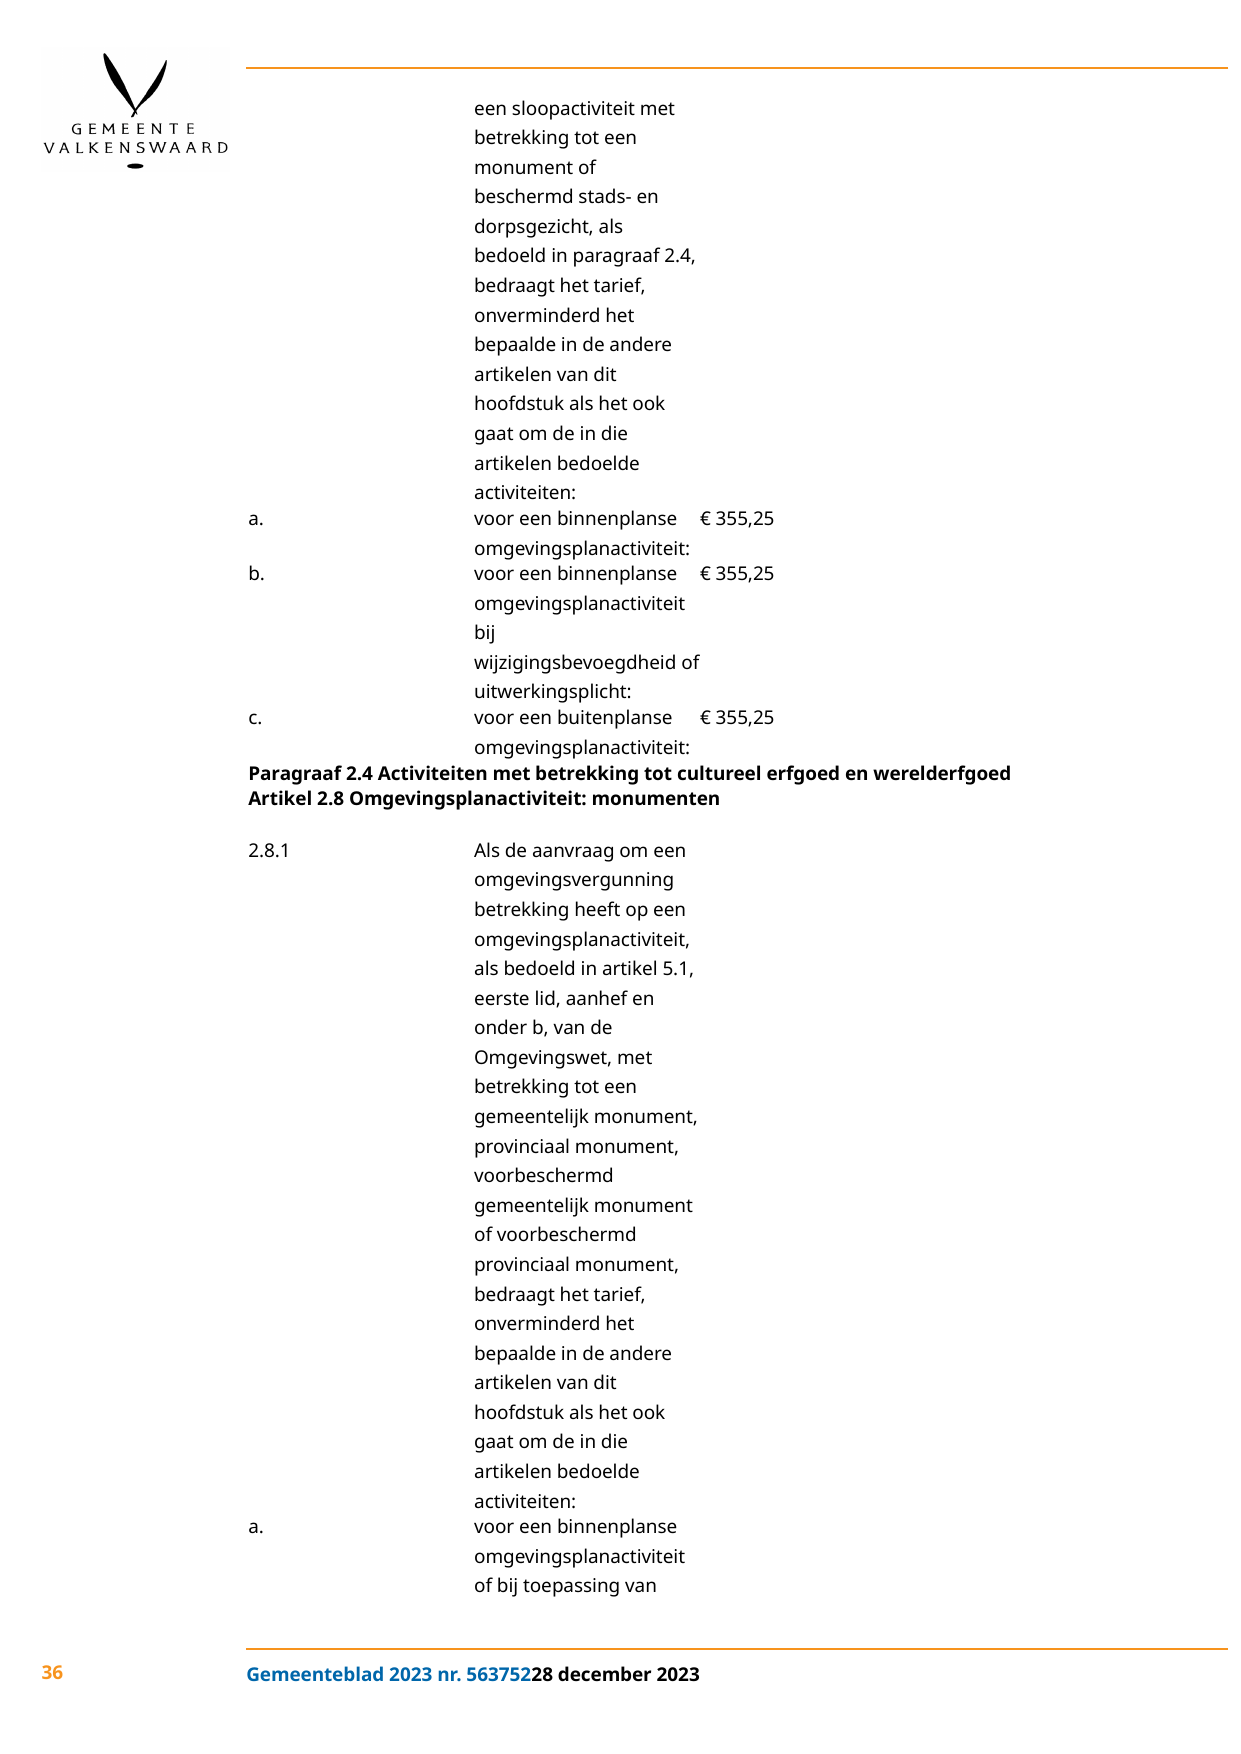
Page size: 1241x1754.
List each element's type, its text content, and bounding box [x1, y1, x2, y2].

table_cell voor een binnenplanse omgevingsplanactiviteit: [474, 505, 700, 560]
table_cell € 355,25 [700, 505, 926, 560]
table_cell [248, 811, 474, 837]
table_cell Paragraaf 2.4 Activiteiten met betrekking tot cultureel erfgoed en werelderfgoed [248, 760, 1152, 786]
table_cell a. [248, 505, 474, 560]
table_cell een sloopactiviteit met betrekking tot een monument of beschermd stads- en dorpsgezicht, als bedoeld in paragraaf 2.4, bedraagt het tarief, onverminderd het bepaalde in de andere artikelen van dit hoofdstuk als het ook gaat om de in die artikelen bedoelde activiteiten: [474, 95, 700, 505]
table_cell € 355,25 [700, 560, 926, 704]
table_cell Artikel 2.8 Omgevingsplanactiviteit: monumenten [248, 786, 926, 811]
table_cell [926, 837, 1152, 1513]
picture [41, 47, 231, 172]
table_cell Als de aanvraag om een omgevingsvergunning betrekking heeft op een omgevingsplanactiviteit, als bedoeld in artikel 5.1, eerste lid, aanhef en onder b, van de Omgevingswet, met betrekking tot een gemeentelijk monument, provinciaal monument, voorbeschermd gemeentelijk monument of voorbeschermd provinciaal monument, bedraagt het tarief, onverminderd het bepaalde in de andere artikelen van dit hoofdstuk als het ook gaat om de in die artikelen bedoelde activiteiten: [474, 837, 700, 1513]
table_cell [700, 837, 926, 1513]
table_cell [926, 1514, 1152, 1598]
table_cell [700, 1514, 926, 1598]
table_cell € 355,25 [700, 705, 926, 760]
table_cell [926, 505, 1152, 560]
table_cell [926, 811, 1152, 837]
table_cell [700, 811, 926, 837]
table_cell [926, 786, 1152, 811]
table_cell voor een buitenplanse omgevingsplanactiviteit: [474, 705, 700, 760]
table_cell [926, 95, 1152, 505]
table_cell [474, 811, 700, 837]
table_cell c. [248, 705, 474, 760]
table_cell [926, 560, 1152, 704]
table_cell [926, 705, 1152, 760]
table_cell [700, 95, 926, 505]
table_cell b. [248, 560, 474, 704]
table_cell 2.8.1 [248, 837, 474, 1513]
table_cell a. [248, 1514, 474, 1598]
table_cell voor een binnenplanse omgevingsplanactiviteit bij wijzigingsbevoegdheid of uitwerkingsplicht: [474, 560, 700, 704]
table_cell [248, 95, 474, 505]
table_cell voor een binnenplanse omgevingsplanactiviteit of bij toepassing van [474, 1514, 700, 1598]
